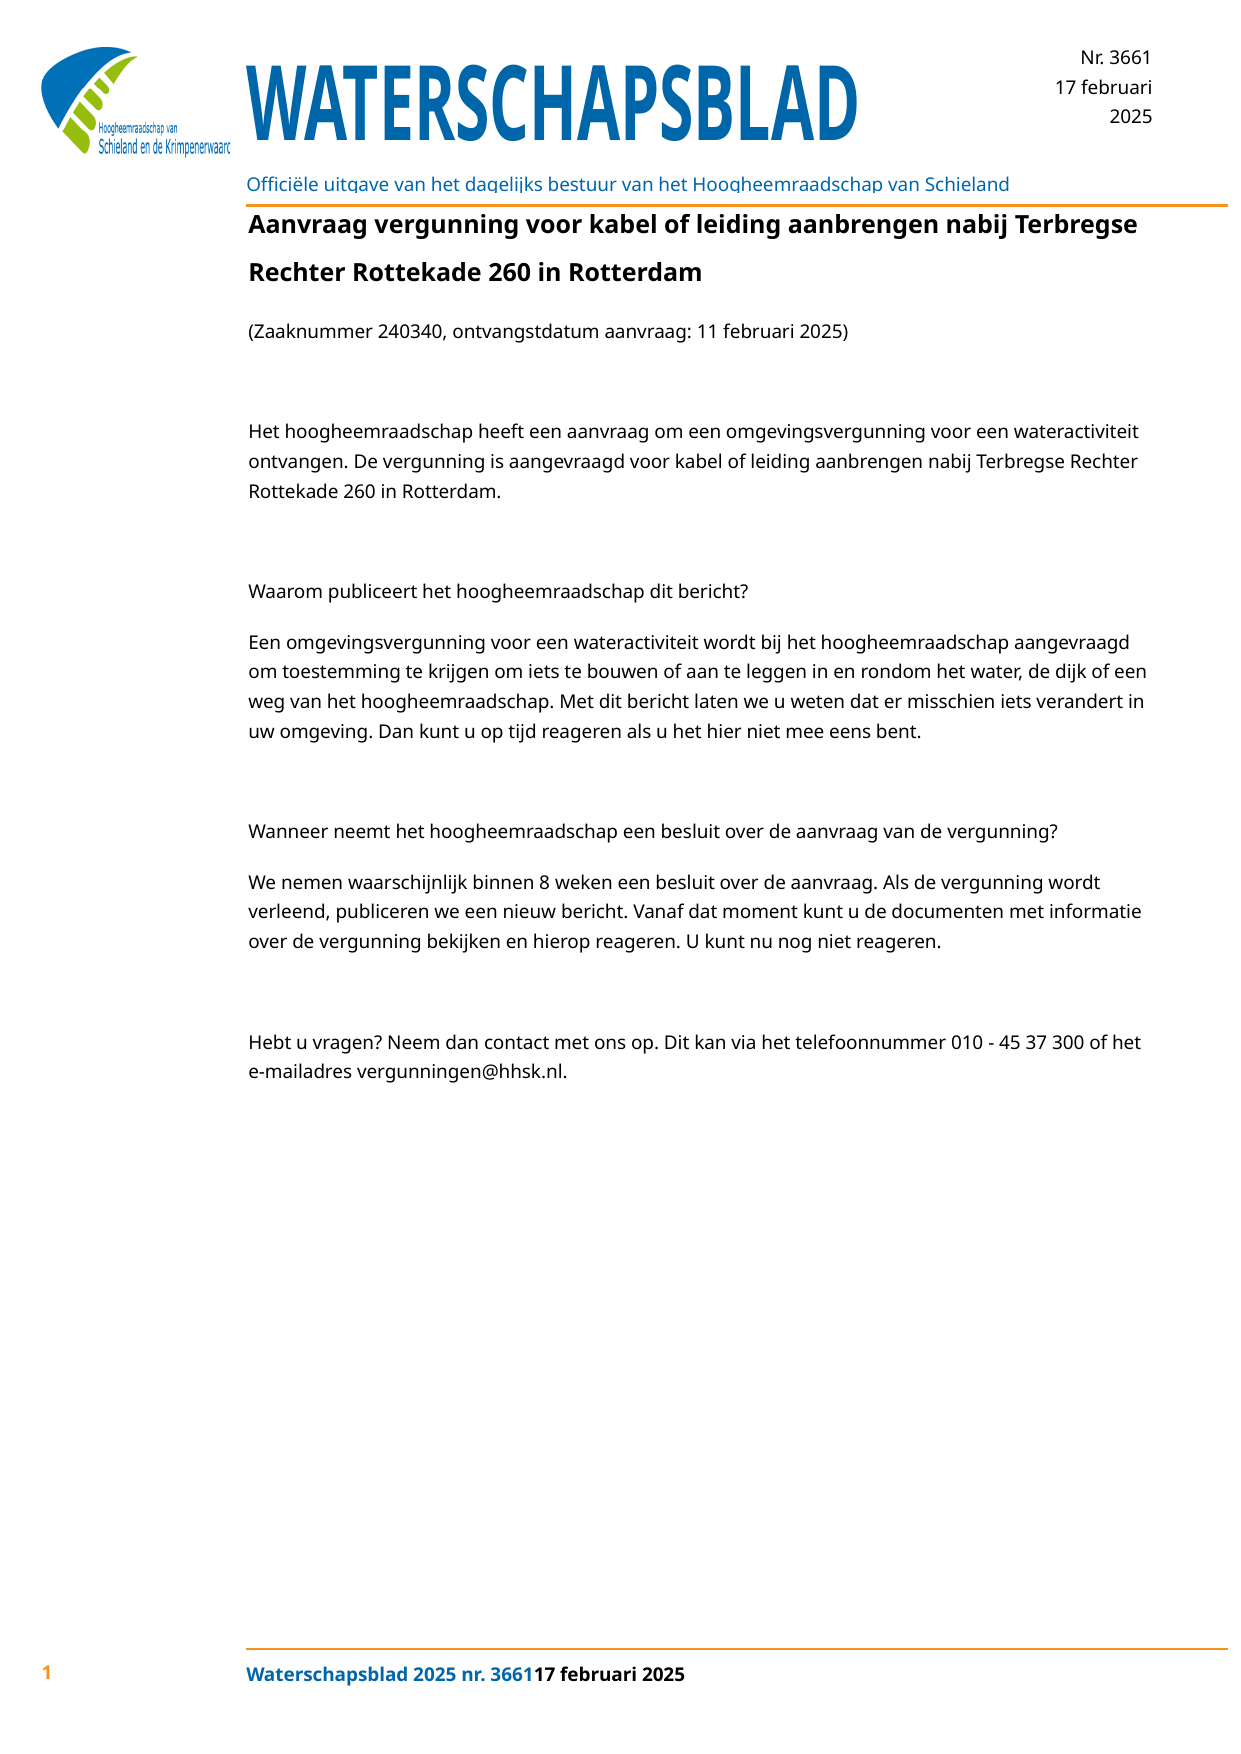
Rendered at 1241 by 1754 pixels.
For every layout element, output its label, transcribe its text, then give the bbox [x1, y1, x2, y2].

text Een omgevingsvergunning voor een wateractiviteit wordt bij het hoogheemraadschap aangevraagd om toestemming te krijgen om iets te bouwen of aan te leggen in en rondom het water, de dijk of een weg van het hoogheemraadschap. Met dit bericht laten we u weten dat er misschien iets verandert in uw omgeving. Dan kunt u op tijd reageren als u het hier niet mee eens bent. [248, 629, 1152, 744]
text Aanvraag vergunning voor kabel of leiding aanbrengen nabij Terbregse Rechter Rottekade 260 in Rotterdam [248, 207, 1152, 288]
text Het hoogheemraadschap heeft een aanvraag om een omgevingsvergunning voor een wateractiviteit ontvangen. De vergunning is aangevraagd voor kabel of leiding aanbrengen nabij Terbregse Rechter Rottekade 260 in Rotterdam. [248, 419, 1152, 504]
text Waarom publiceert het hoogheemraadschap dit bericht? [248, 579, 1152, 604]
picture [41, 47, 231, 172]
text Wanneer neemt het hoogheemraadschap een besluit over de aanvraag van de vergunning? [248, 819, 1152, 844]
text We nemen waarschijnlijk binnen 8 weken een besluit over de aanvraag. Als de vergunning wordt verleend, publiceren we een nieuw bericht. Vanaf dat moment kunt u de documenten met informatie over de vergunning bekijken en hierop reageren. U kunt nu nog niet reageren. [248, 869, 1152, 954]
text Hebt u vragen? Neem dan contact met ons op. Dit kan via het telefoonnummer 010 - 45 37 300 of het e-mailadres vergunningen@hhsk.nl. [248, 1029, 1152, 1084]
text (Zaaknummer 240340, ontvangstdatum aanvraag: 11 februari 2025) [248, 318, 1152, 344]
